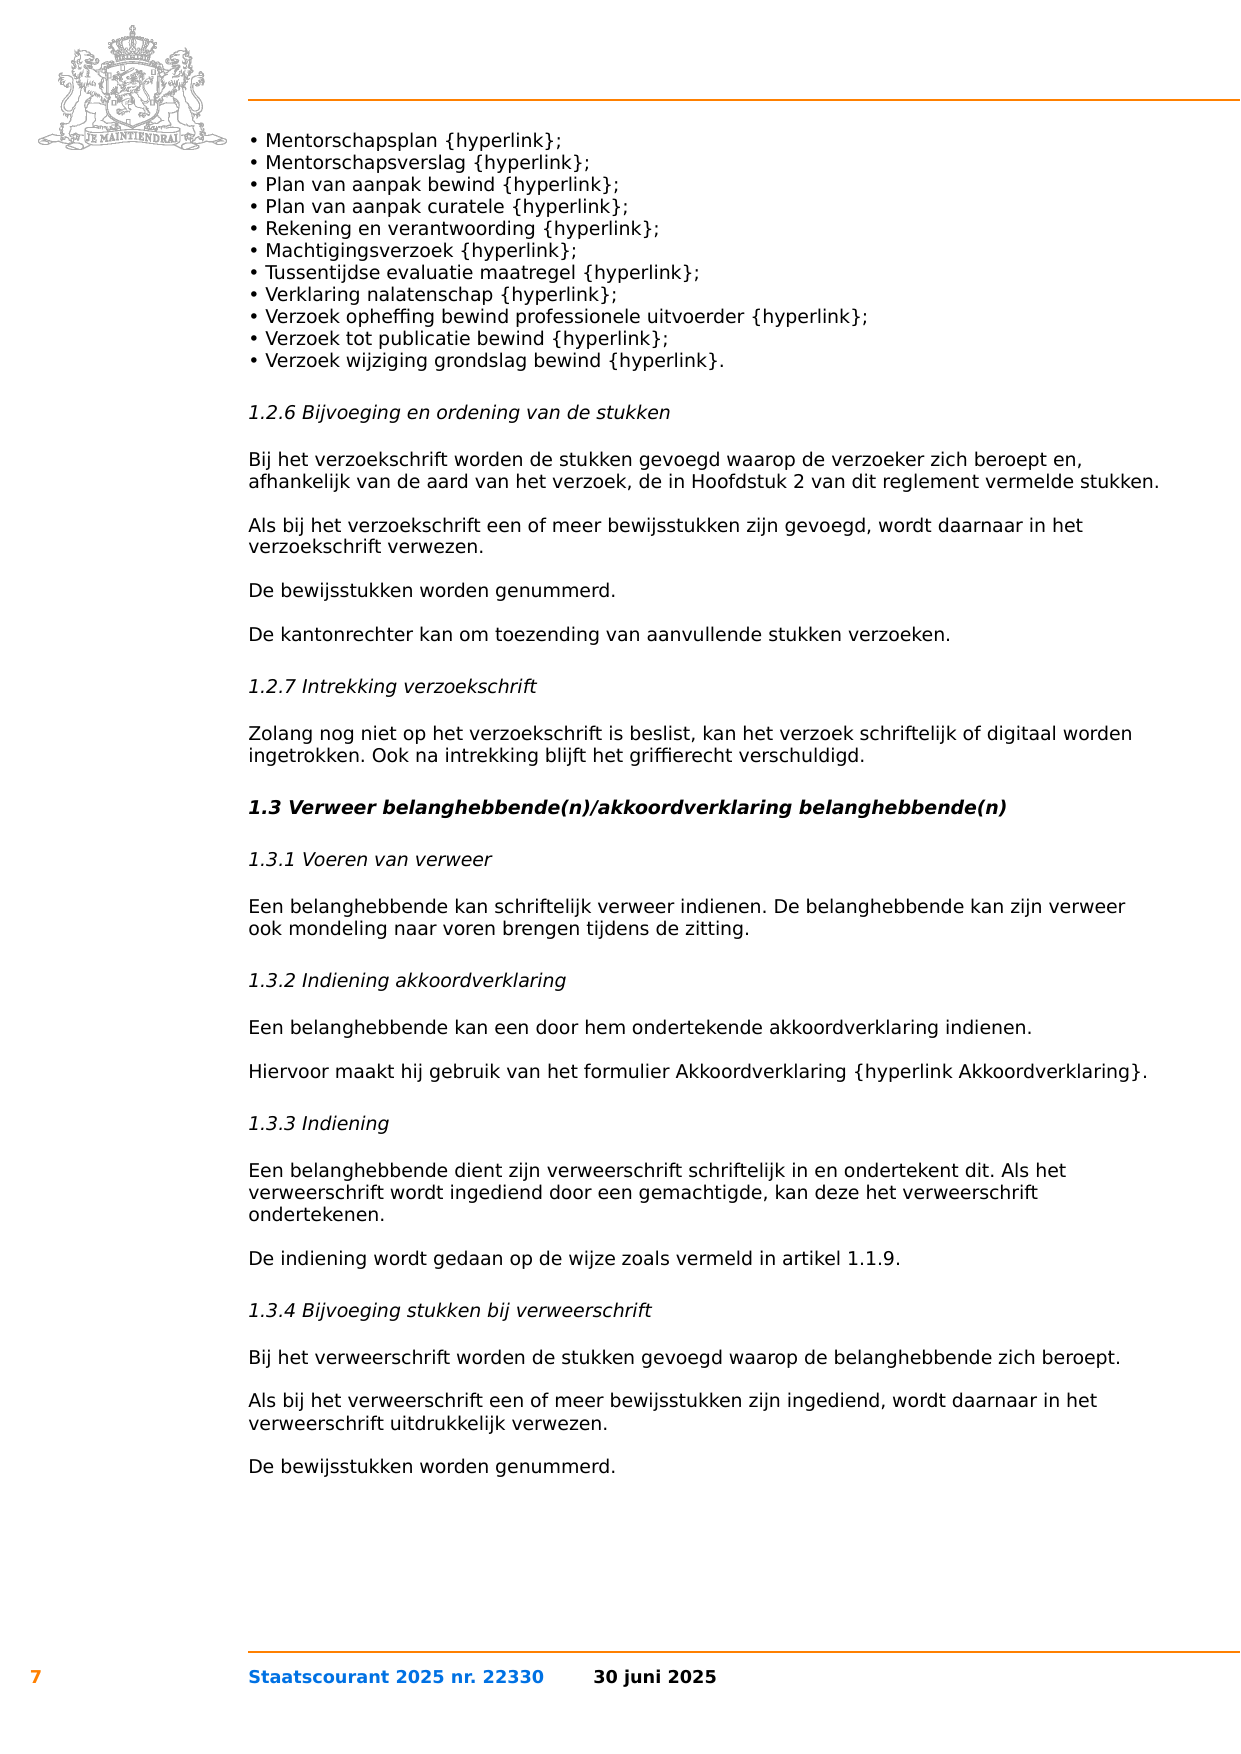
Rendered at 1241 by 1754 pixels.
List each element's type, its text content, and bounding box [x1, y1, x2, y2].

text Als bij het verweerschrift een of meer bewijsstukken zijn ingediend, wordt daarnaar in het verweerschrift uitdrukkelijk verwezen. [248, 1390, 1163, 1434]
text • Verzoek wijziging grondslag bewind {hyperlink}. [248, 350, 1163, 372]
text • Verzoek tot publicatie bewind {hyperlink}; [248, 328, 1163, 350]
text De bewijsstukken worden genummerd. [248, 580, 1163, 602]
subtitle 1.3.2 Indiening akkoordverklaring [248, 970, 1163, 992]
text • Verklaring nalatenschap {hyperlink}; [248, 284, 1163, 306]
text • Machtigingsverzoek {hyperlink}; [248, 240, 1163, 262]
subtitle 1.3.1 Voeren van verweer [248, 849, 1163, 871]
text Een belanghebbende kan een door hem ondertekende akkoordverklaring indienen. [248, 1017, 1163, 1039]
text De indiening wordt gedaan op de wijze zoals vermeld in artikel 1.1.9. [248, 1248, 1163, 1269]
subtitle 1.3.3 Indiening [248, 1113, 1163, 1135]
text Een belanghebbende kan schriftelijk verweer indienen. De belanghebbende kan zijn verweer ook mondeling naar voren brengen tijdens de zitting. [248, 896, 1163, 940]
text • Rekening en verantwoording {hyperlink}; [248, 218, 1163, 240]
text De kantonrechter kan om toezending van aanvullende stukken verzoeken. [248, 624, 1163, 646]
text • Mentorschapsplan {hyperlink}; [248, 130, 1163, 152]
text • Mentorschapsverslag {hyperlink}; [248, 152, 1163, 174]
text • Plan van aanpak curatele {hyperlink}; [248, 196, 1163, 218]
text De bewijsstukken worden genummerd. [248, 1456, 1163, 1478]
text Bij het verweerschrift worden de stukken gevoegd waarop de belanghebbende zich beroept. [248, 1347, 1163, 1368]
subtitle 1.2.6 Bijvoeging en ordening van de stukken [248, 402, 1163, 424]
subtitle 1.2.7 Intrekking verzoekschrift [248, 676, 1163, 698]
text • Tussentijdse evaluatie maatregel {hyperlink}; [248, 262, 1163, 284]
text Bij het verzoekschrift worden de stukken gevoegd waarop de verzoeker zich beroept en, afhankelijk van de aard van het verzoek, de in Hoofdstuk 2 van dit reglement vermelde stukken. [248, 449, 1163, 493]
text Als bij het verzoekschrift een of meer bewijsstukken zijn gevoegd, wordt daarnaar in het verzoekschrift verwezen. [248, 514, 1163, 558]
text Zolang nog niet op het verzoekschrift is beslist, kan het verzoek schriftelijk of digitaal worden ingetrokken. Ook na intrekking blijft het griffierecht verschuldigd. [248, 723, 1163, 767]
text • Verzoek opheffing bewind professionele uitvoerder {hyperlink}; [248, 306, 1163, 328]
subtitle 1.3.4 Bijvoeging stukken bij verweerschrift [248, 1299, 1163, 1322]
text Een belanghebbende dient zijn verweerschrift schriftelijk in en ondertekent dit. Als het verweerschrift wordt ingediend door een gemachtigde, kan deze het verweerschrift ondertekenen. [248, 1160, 1163, 1226]
subtitle 1.3 Verweer belanghebbende(n)/akkoordverklaring belanghebbende(n) [248, 797, 1163, 819]
picture [38, 25, 227, 150]
text • Plan van aanpak bewind {hyperlink}; [248, 174, 1163, 196]
text Hiervoor maakt hij gebruik van het formulier Akkoordverklaring {hyperlink Akkoordverklaring}. [248, 1061, 1163, 1083]
